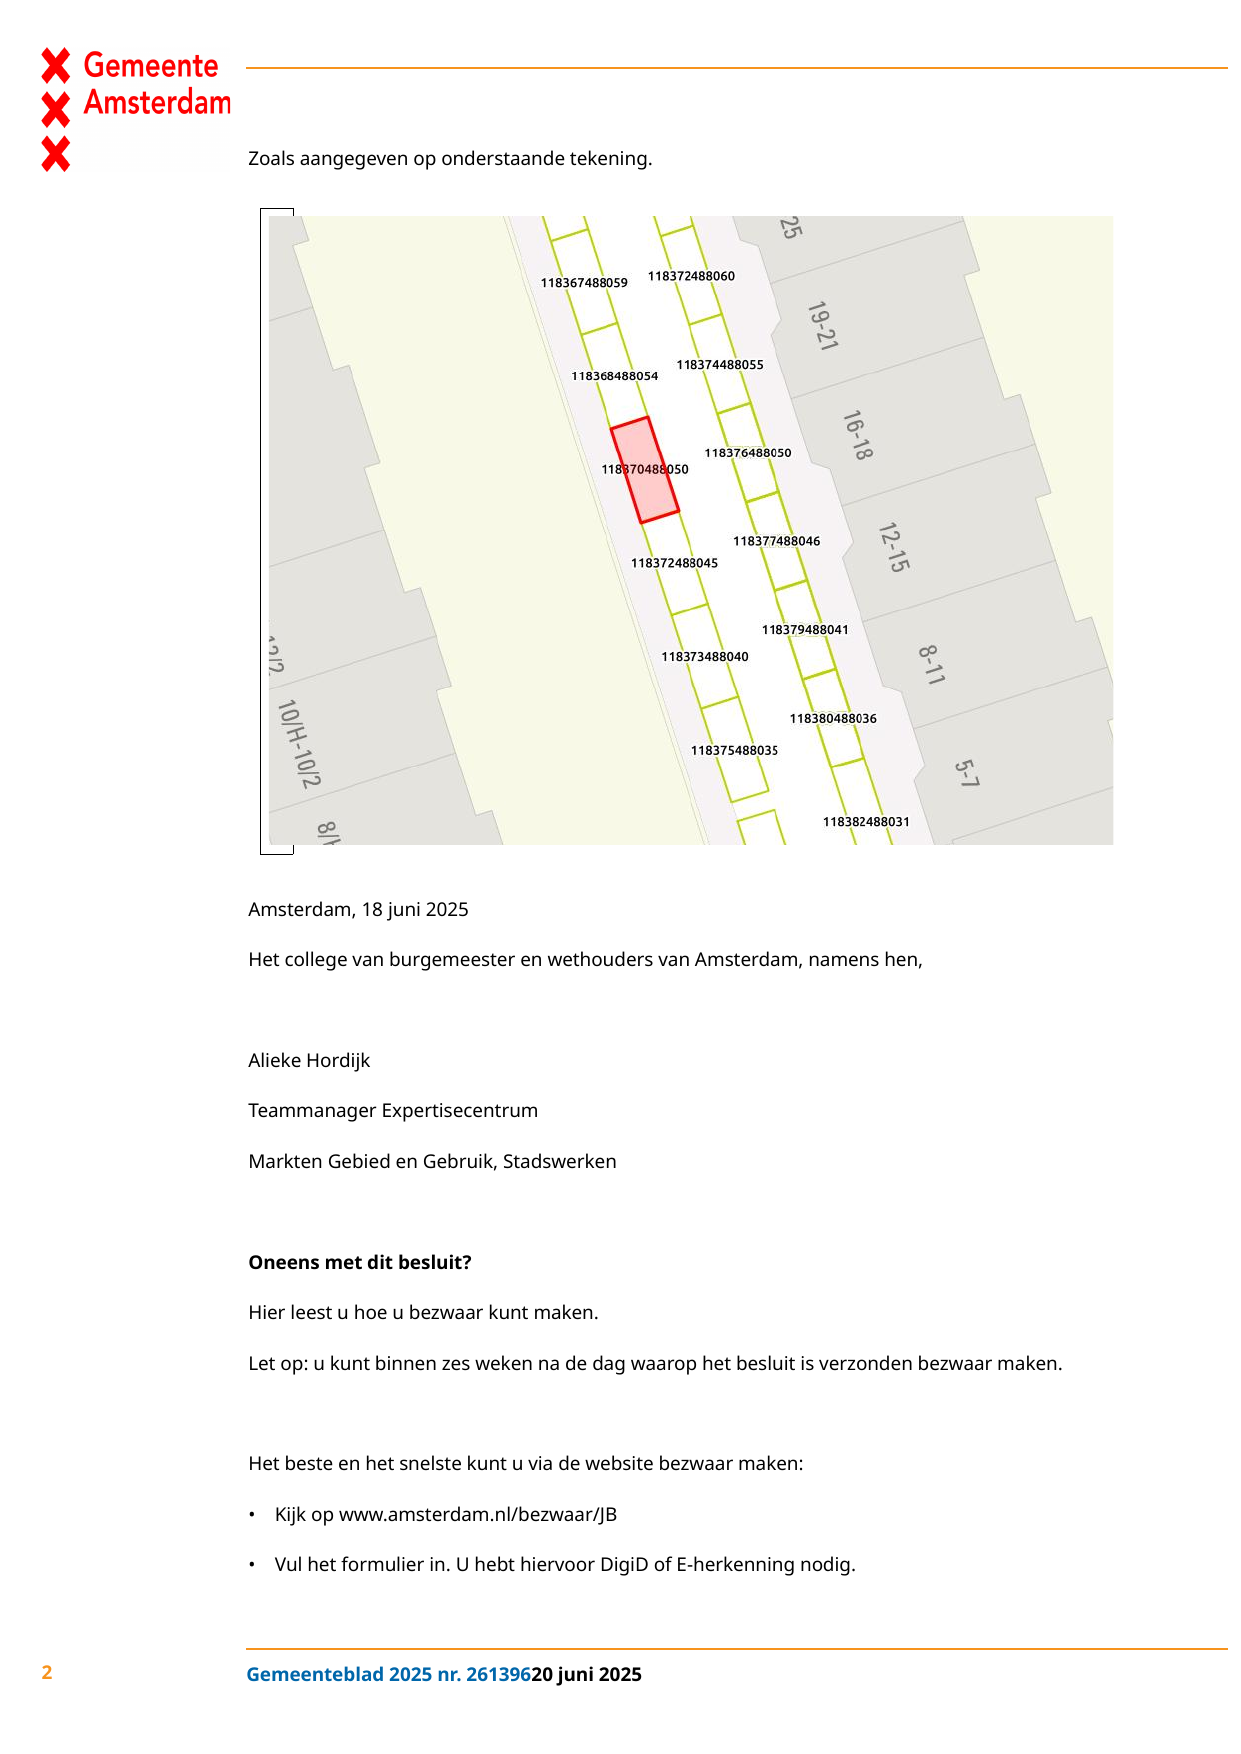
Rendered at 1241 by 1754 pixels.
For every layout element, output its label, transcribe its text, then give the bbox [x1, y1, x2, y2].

text • Kijk op www.amsterdam.nl/bezwaar/JB [248, 1501, 1152, 1527]
text Het beste en het snelste kunt u via de website bezwaar maken: [248, 1451, 1152, 1476]
picture [41, 47, 231, 172]
text Hier leest u hoe u bezwaar kunt maken. [248, 1299, 1152, 1325]
picture [268, 216, 1114, 845]
text Amsterdam, 18 juni 2025 [248, 896, 1152, 922]
text Markten Gebied en Gebruik, Stadswerken [248, 1148, 1152, 1174]
text Oneens met dit besluit? [248, 1249, 1152, 1274]
text Teammanager Expertisecentrum [248, 1098, 1152, 1123]
text • Vul het formulier in. U hebt hiervoor DigiD of E-herkenning nodig. [248, 1551, 1152, 1577]
text Het college van burgemeester en wethouders van Amsterdam, namens hen, [248, 946, 1152, 972]
text Alieke Hordijk [248, 1047, 1152, 1073]
text Let op: u kunt binnen zes weken na de dag waarop het besluit is verzonden bezwaar maken. [248, 1350, 1152, 1375]
text Zoals aangegeven op onderstaande tekening. [248, 145, 1152, 171]
